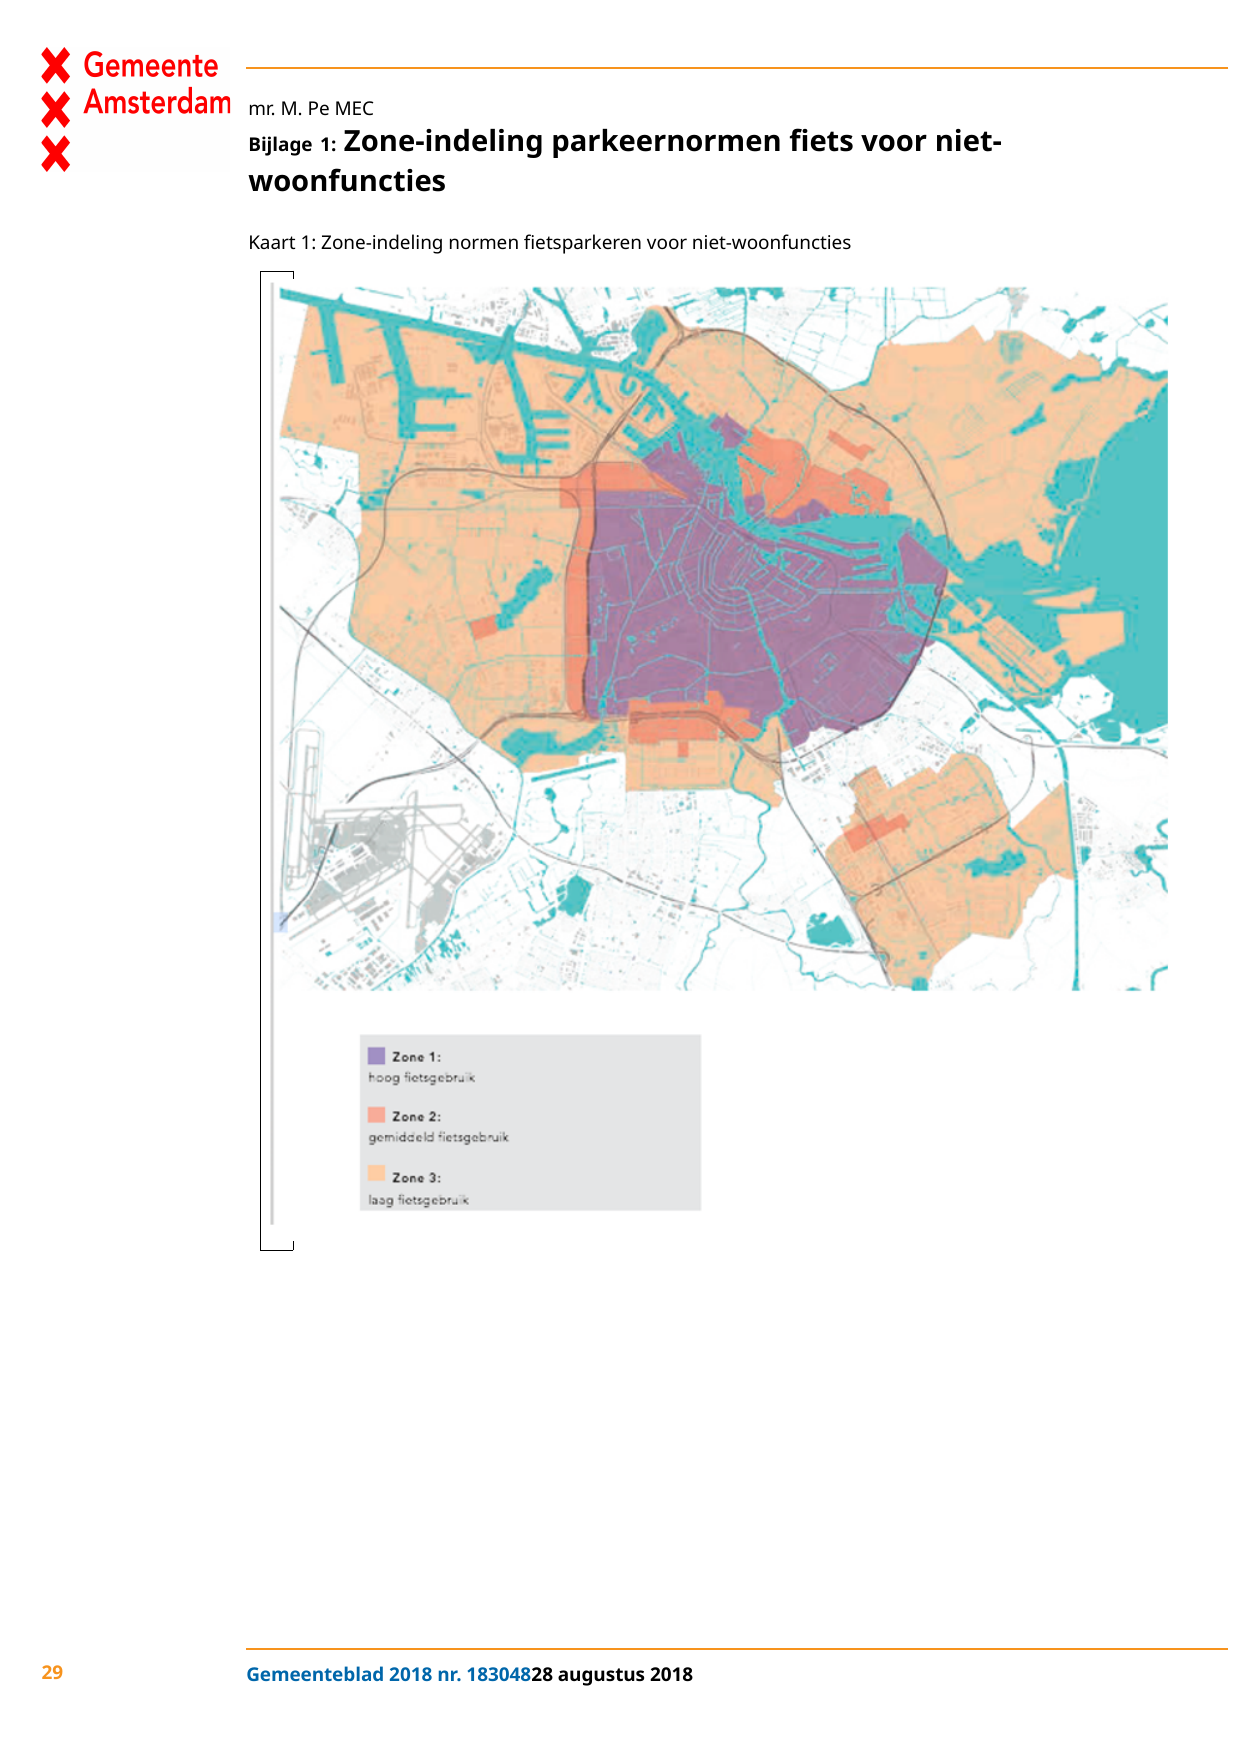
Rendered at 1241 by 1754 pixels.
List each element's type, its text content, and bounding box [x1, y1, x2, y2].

text mr. M. Pe MEC [248, 95, 1152, 121]
text Bijlage 1: Zone-indeling parkeernormen fiets voor niet-woonfuncties [248, 121, 1152, 200]
picture [268, 279, 1173, 1241]
picture [41, 47, 231, 172]
text Kaart 1: Zone-indeling normen fietsparkeren voor niet-woonfuncties [248, 229, 1152, 255]
